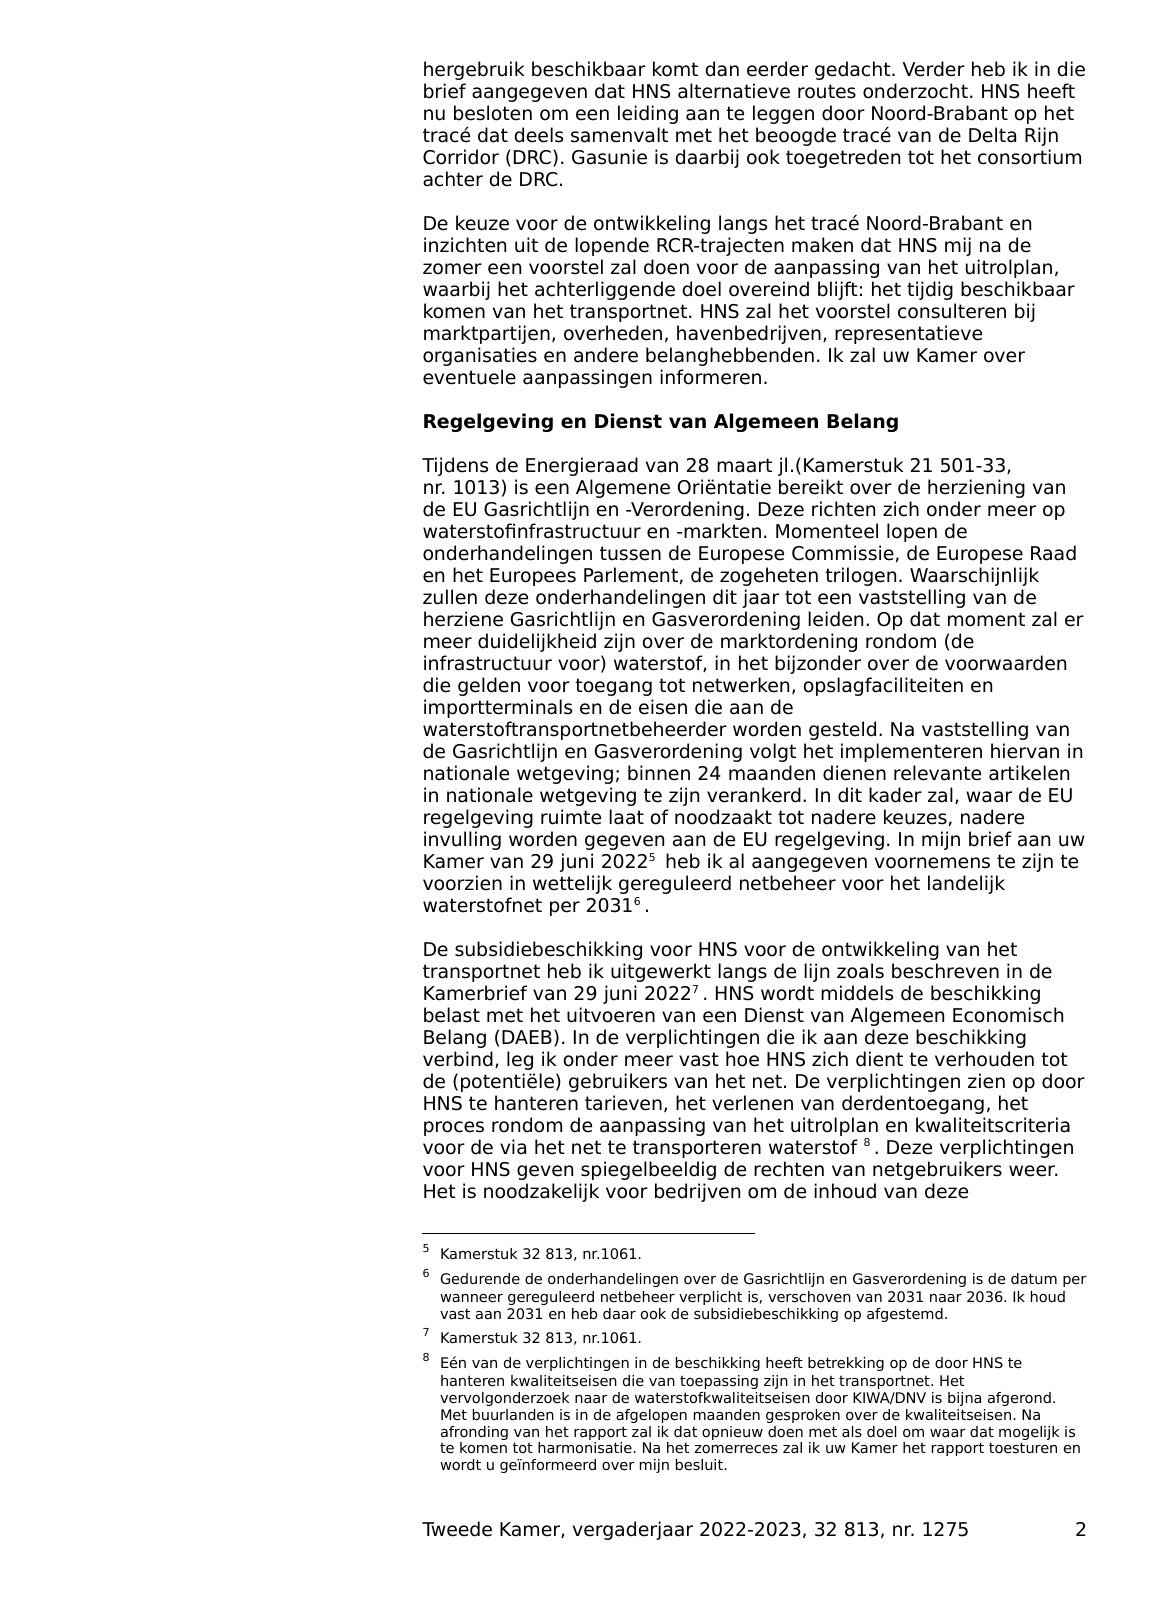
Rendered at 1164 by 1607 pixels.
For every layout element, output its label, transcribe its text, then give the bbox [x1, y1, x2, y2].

text hergebruik beschikbaar komt dan eerder gedacht. Verder heb ik in die brief aangegeven dat HNS alternatieve routes onderzocht. HNS heeft nu besloten om een leiding aan te leggen door Noord-Brabant op het tracé dat deels samenvalt met het beoogde tracé van de Delta Rijn Corridor (DRC). Gasunie is daarbij ook toegetreden tot het consortium achter de DRC. [422, 59, 1087, 191]
text Tijdens de Energieraad van 28 maart jl.(Kamerstuk 21 501-33, nr. 1013) is een Algemene Oriëntatie bereikt over de herziening van de EU Gasrichtlijn en -Verordening. Deze richten zich onder meer op waterstofinfrastructuur en -markten. Momenteel lopen de onderhandelingen tussen de Europese Commissie, de Europese Raad en het Europees Parlement, de zogeheten trilogen. Waarschijnlijk zullen deze onderhandelingen dit jaar tot een vaststelling van de herziene Gasrichtlijn en Gasverordening leiden. Op dat moment zal er meer duidelijkheid zijn over de marktordening rondom (de infrastructuur voor) waterstof, in het bijzonder over de voorwaarden die gelden voor toegang tot netwerken, opslagfaciliteiten en importterminals en de eisen die aan de waterstoftransportnetbeheerder worden gesteld. Na vaststelling van de Gasrichtlijn en Gasverordening volgt het implementeren hiervan in nationale wetgeving; binnen 24 maanden dienen relevante artikelen in nationale wetgeving te zijn verankerd. In dit kader zal, waar de EU regelgeving ruimte laat of noodzaakt tot nadere keuzes, nadere invulling worden gegeven aan de EU regelgeving. In mijn brief aan uw Kamer van 29 juni 2022 heb ik al aangegeven voornemens te zijn te voorzien in wettelijk gereguleerd netbeheer voor het landelijk waterstofnet per 2031. [422, 455, 1087, 917]
text Eén van de verplichtingen in de beschikking heeft betrekking op de door HNS te hanteren kwaliteitseisen die van toepassing zijn in het transportnet. Het vervolgonderzoek naar de waterstofkwaliteitseisen door KIWA/DNV is bijna afgerond. Met buurlanden is in de afgelopen maanden gesproken over de kwaliteitseisen. Na afronding van het rapport zal ik dat opnieuw doen met als doel om waar dat mogelijk is te komen tot harmonisatie. Na het zomerreces zal ik uw Kamer het rapport toesturen en wordt u geïnformeerd over mijn besluit. [422, 1351, 1087, 1474]
text Kamerstuk 32 813, nr.1061. [422, 1326, 1087, 1348]
text De subsidiebeschikking voor HNS voor de ontwikkeling van het transportnet heb ik uitgewerkt langs de lijn zoals beschreven in de Kamerbrief van 29 juni 2022. HNS wordt middels de beschikking belast met het uitvoeren van een Dienst van Algemeen Economisch Belang (DAEB). In de verplichtingen die ik aan deze beschikking verbind, leg ik onder meer vast hoe HNS zich dient te verhouden tot de (potentiële) gebruikers van het net. De verplichtingen zien op door HNS te hanteren tarieven, het verlenen van derdentoegang, het proces rondom de aanpassing van het uitrolplan en kwaliteitscriteria voor de via het net te transporteren waterstof . Deze verplichtingen voor HNS geven spiegelbeeldig de rechten van netgebruikers weer. Het is noodzakelijk voor bedrijven om de inhoud van deze [422, 939, 1087, 1203]
text De keuze voor de ontwikkeling langs het tracé Noord-Brabant en inzichten uit de lopende RCR-trajecten maken dat HNS mij na de zomer een voorstel zal doen voor de aanpassing van het uitrolplan, waarbij het achterliggende doel overeind blijft: het tijdig beschikbaar komen van het transportnet. HNS zal het voorstel consulteren bij marktpartijen, overheden, havenbedrijven, representatieve organisaties en andere belanghebbenden. Ik zal uw Kamer over eventuele aanpassingen informeren. [422, 213, 1087, 389]
text Kamerstuk 32 813, nr.1061. [422, 1242, 1087, 1264]
text Gedurende de onderhandelingen over de Gasrichtlijn en Gasverordening is de datum per wanneer gereguleerd netbeheer verplicht is, verschoven van 2031 naar 2036. Ik houd vast aan 2031 en heb daar ook de subsidiebeschikking op afgestemd. [422, 1267, 1087, 1323]
subtitle Regelgeving en Dienst van Algemeen Belang [422, 411, 1087, 433]
